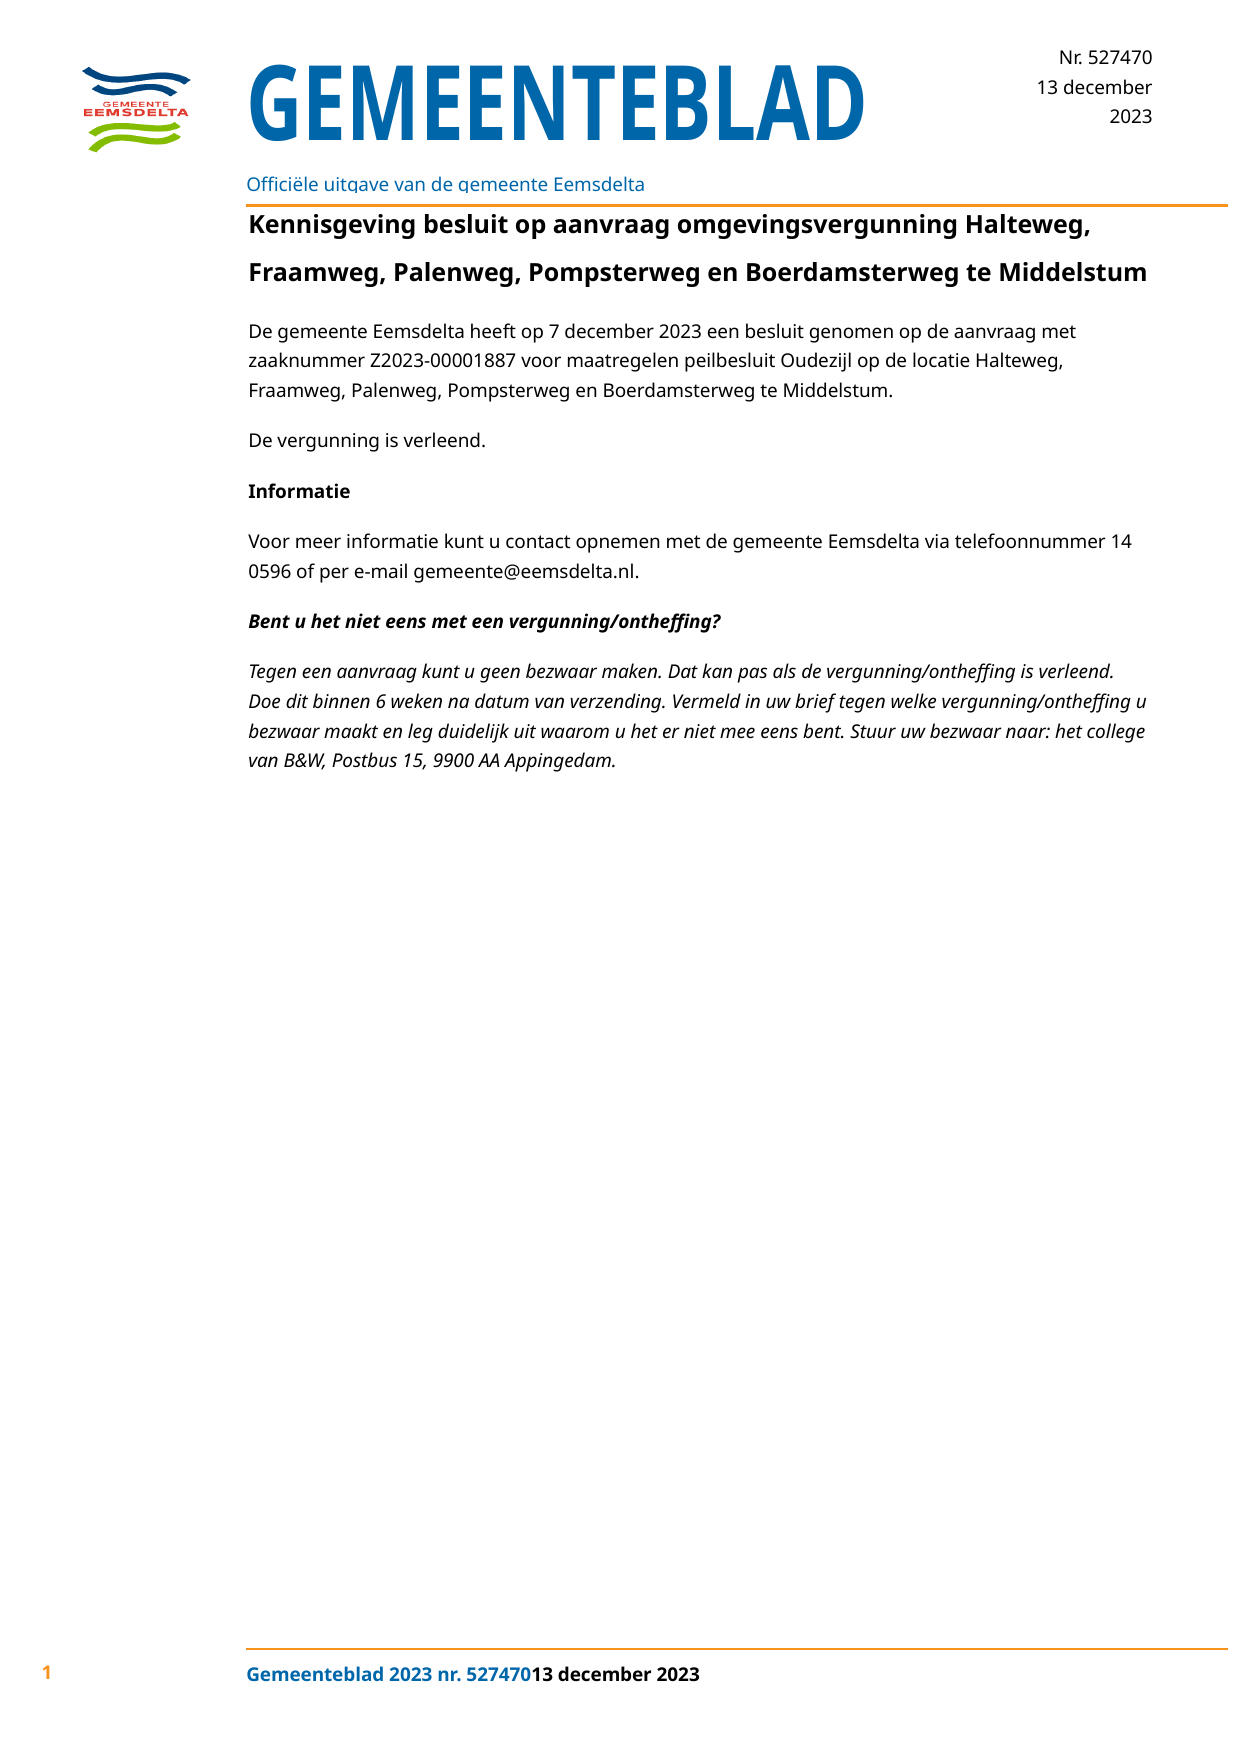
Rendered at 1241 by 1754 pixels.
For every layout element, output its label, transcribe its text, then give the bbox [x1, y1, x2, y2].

text Tegen een aanvraag kunt u geen bezwaar maken. Dat kan pas als de vergunning/ontheffing is verleend. Doe dit binnen 6 weken na datum van verzending. Vermeld in uw brief tegen welke vergunning/ontheffing u bezwaar maakt en leg duidelijk uit waarom u het er niet mee eens bent. Stuur uw bezwaar naar: het college van B&W, Postbus 15, 9900 AA Appingedam. [248, 659, 1152, 773]
text Informatie [248, 478, 1152, 504]
picture [41, 47, 231, 172]
text Voor meer informatie kunt u contact opnemen met de gemeente Eemsdelta via telefoonnummer 14 0596 of per e-mail gemeente@eemsdelta.nl. [248, 528, 1152, 584]
text Bent u het niet eens met een vergunning/ontheffing? [248, 608, 1152, 634]
text De vergunning is verleend. [248, 427, 1152, 453]
text De gemeente Eemsdelta heeft op 7 december 2023 een besluit genomen op de aanvraag met zaaknummer Z2023-00001887 voor maatregelen peilbesluit Oudezijl op de locatie Halteweg, Fraamweg, Palenweg, Pompsterweg en Boerdamsterweg te Middelstum. [248, 318, 1152, 403]
text Kennisgeving besluit op aanvraag omgevingsvergunning Halteweg, Fraamweg, Palenweg, Pompsterweg en Boerdamsterweg te Middelstum [248, 207, 1152, 288]
